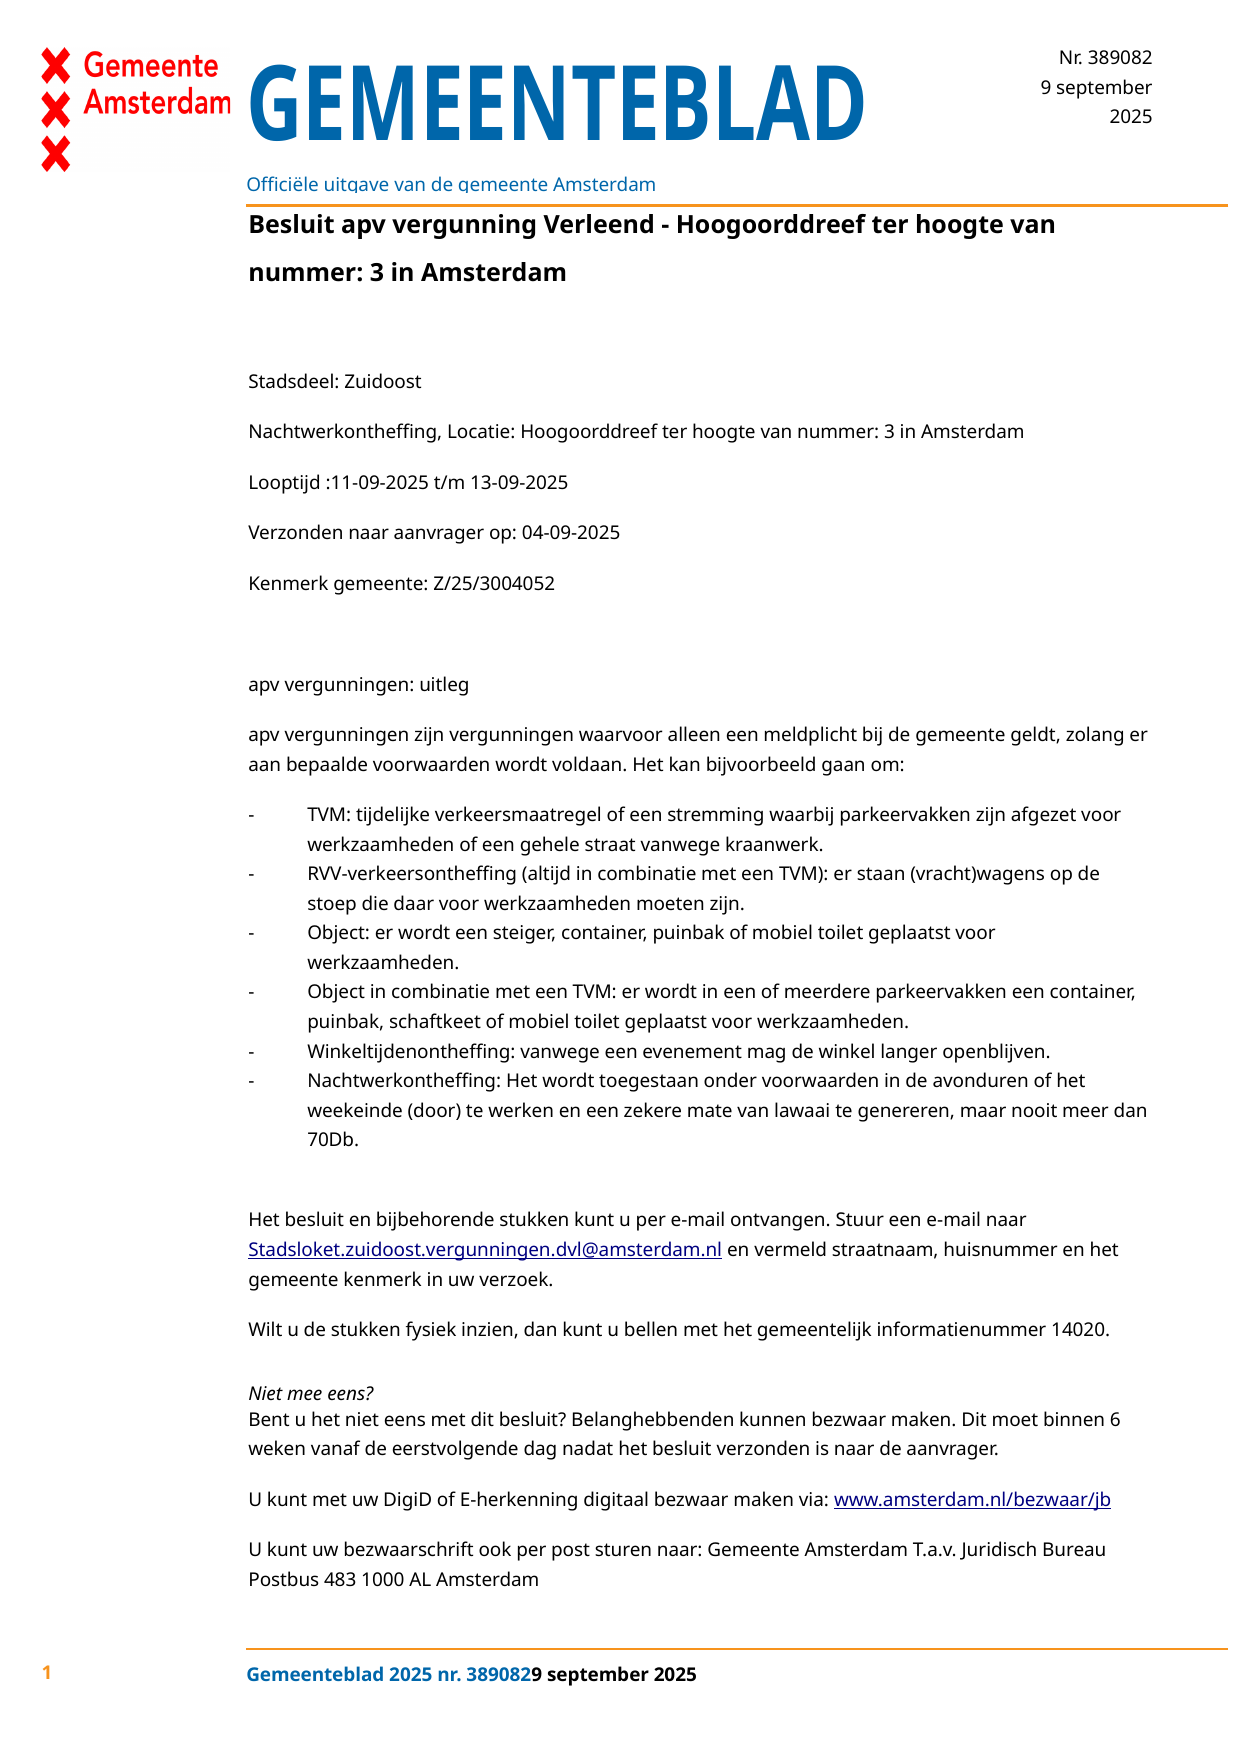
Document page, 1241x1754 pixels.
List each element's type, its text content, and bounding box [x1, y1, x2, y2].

text Wilt u de stukken fysiek inzien, dan kunt u bellen met het gemeentelijk informatienummer 14020. [248, 1316, 1152, 1342]
list Object: er wordt een steiger, container, puinbak of mobiel toilet geplaatst voor werkzaamheden. [248, 919, 1152, 975]
list Winkeltijdenontheffing: vanwege een evenement mag de winkel langer openblijven. [248, 1038, 1152, 1064]
list TVM: tijdelijke verkeersmaatregel of een stremming waarbij parkeervakken zijn afgezet voor werkzaamheden of een gehele straat vanwege kraanwerk. [248, 801, 1152, 857]
picture [41, 47, 231, 172]
text apv vergunningen zijn vergunningen waarvoor alleen een meldplicht bij de gemeente geldt, zolang er aan bepaalde voorwaarden wordt voldaan. Het kan bijvoorbeeld gaan om: [248, 721, 1152, 777]
text Verzonden naar aanvrager op: 04-09-2025 [248, 519, 1152, 545]
text Nachtwerkontheffing, Locatie: Hoogoorddreef ter hoogte van nummer: 3 in Amsterdam [248, 419, 1152, 444]
list Object in combinatie met een TVM: er wordt in een of meerdere parkeervakken een container, puinbak, schaftkeet of mobiel toilet geplaatst voor werkzaamheden. [248, 979, 1152, 1034]
text U kunt met uw DigiD of E-herkenning digitaal bezwaar maken via: www.amsterdam.nl/bezwaar/jb [248, 1486, 1152, 1512]
text Niet mee eens? [248, 1380, 1152, 1406]
text Kenmerk gemeente: Z/25/3004052 [248, 570, 1152, 596]
text Stadsdeel: Zuidoost [248, 368, 1152, 394]
text Het besluit en bijbehorende stukken kunt u per e-mail ontvangen. Stuur een e-mail naar Stadsloket.zuidoost.vergunningen.dvl@amsterdam.nl en vermeld straatnaam, huisnummer en het gemeente kenmerk in uw verzoek. [248, 1207, 1152, 1292]
text Looptijd :11-09-2025 t/m 13-09-2025 [248, 469, 1152, 495]
text U kunt uw bezwaarschrift ook per post sturen naar: Gemeente Amsterdam T.a.v. Juridisch Bureau Postbus 483 1000 AL Amsterdam [248, 1536, 1152, 1592]
list RVV-verkeersontheffing (altijd in combinatie met een TVM): er staan (vracht)wagens op de stoep die daar voor werkzaamheden moeten zijn. [248, 860, 1152, 916]
text Besluit apv vergunning Verleend - Hoogoorddreef ter hoogte van nummer: 3 in Amsterdam [248, 207, 1152, 288]
text apv vergunningen: uitleg [248, 671, 1152, 697]
text Bent u het niet eens met dit besluit? Belanghebbenden kunnen bezwaar maken. Dit moet binnen 6 weken vanaf de eerstvolgende dag nadat het besluit verzonden is naar de aanvrager. [248, 1406, 1152, 1461]
list Nachtwerkontheffing: Het wordt toegestaan onder voorwaarden in de avonduren of het weekeinde (door) te werken en een zekere mate van lawaai te genereren, maar nooit meer dan 70Db. [248, 1067, 1152, 1152]
